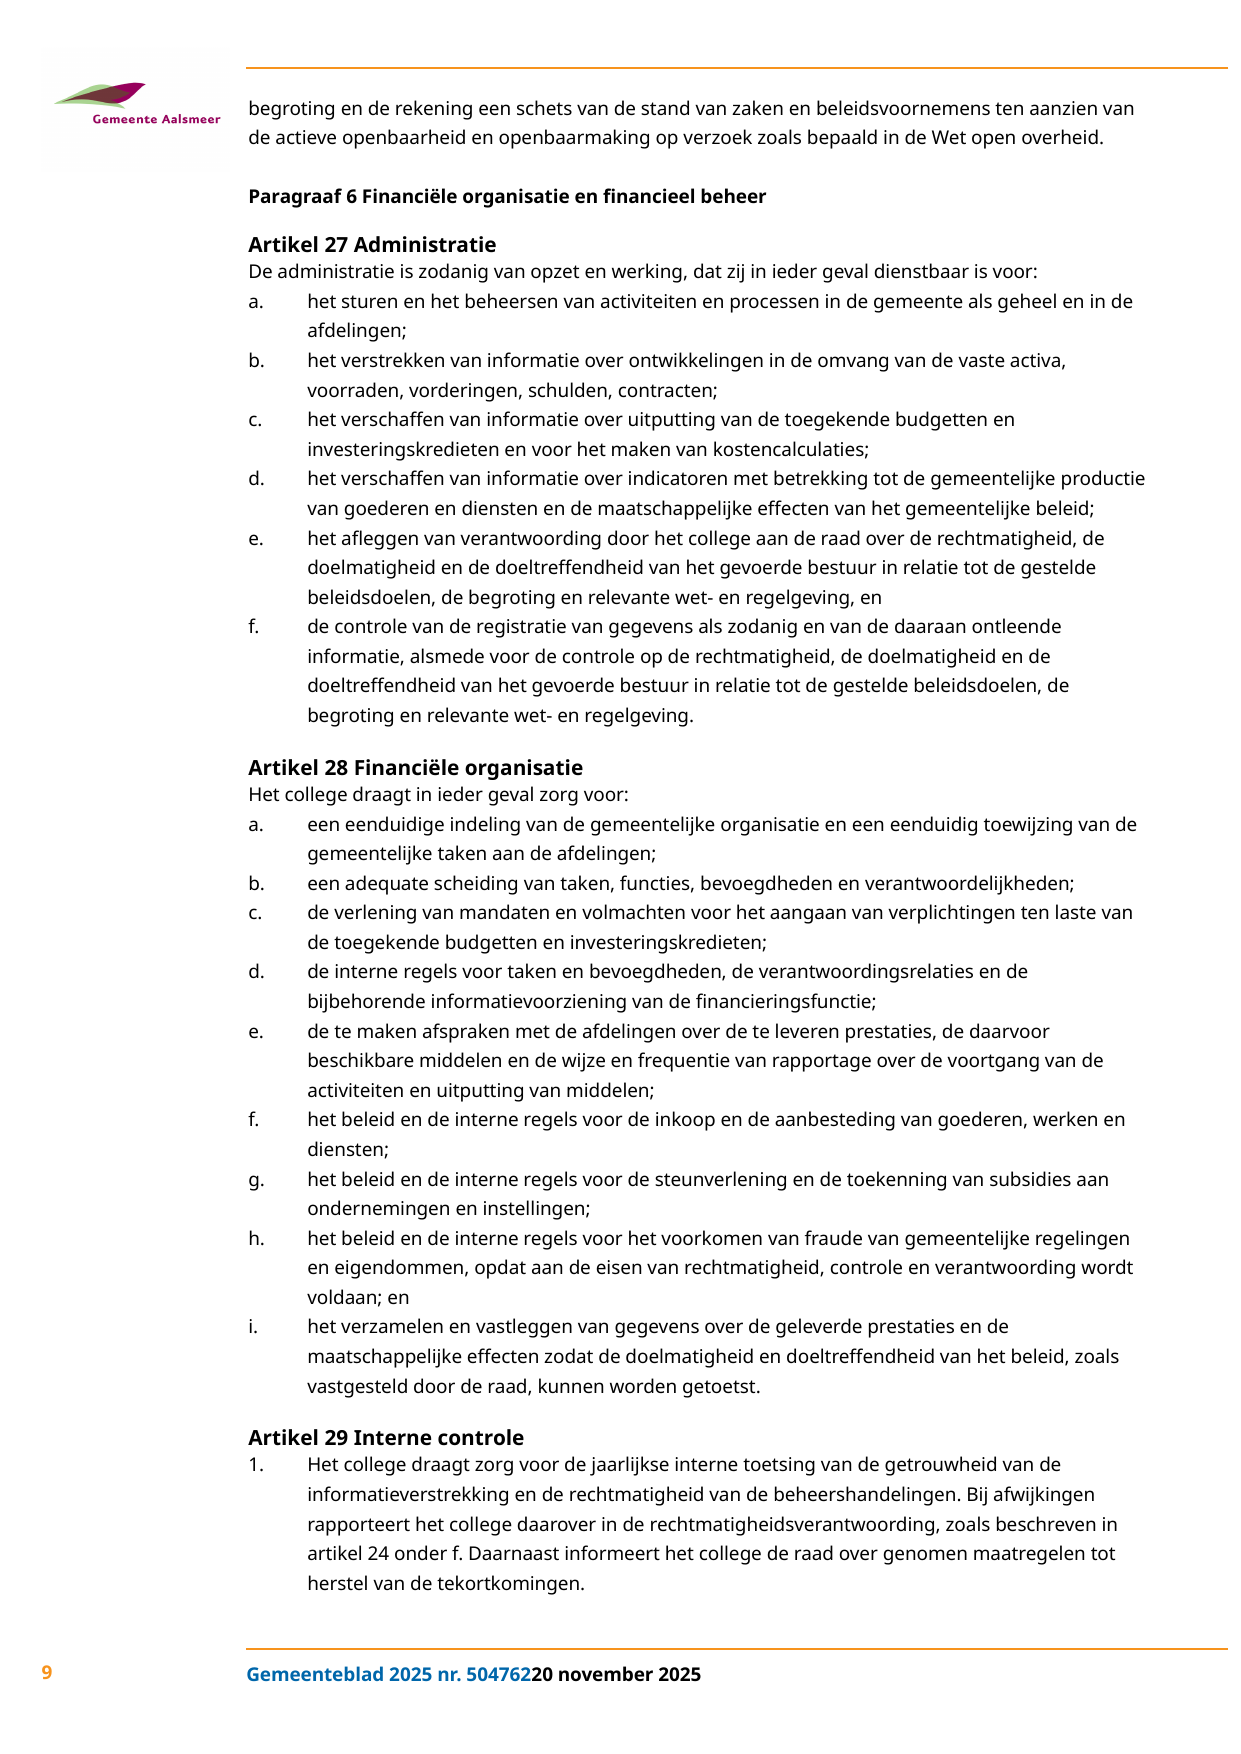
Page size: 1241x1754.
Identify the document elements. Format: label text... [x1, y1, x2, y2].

list de interne regels voor taken en bevoegdheden, de verantwoordingsrelaties en de bijbehorende informatievoorziening van de financieringsfunctie; [248, 959, 1152, 1014]
list het verschaffen van informatie over uitputting van de toegekende budgetten en investeringskredieten en voor het maken van kostencalculaties; [248, 406, 1152, 462]
list het beleid en de interne regels voor de steunverlening en de toekenning van subsidies aan ondernemingen en instellingen; [248, 1166, 1152, 1221]
list het beleid en de interne regels voor de inkoop en de aanbesteding van goederen, werken en diensten; [248, 1107, 1152, 1162]
text begroting en de rekening een schets van de stand van zaken en beleidsvoornemens ten aanzien van de actieve openbaarheid en openbaarmaking op verzoek zoals bepaald in de Wet open overheid. [248, 95, 1152, 150]
list het afleggen van verantwoording door het college aan de raad over de rechtmatigheid, de doelmatigheid en de doeltreffendheid van het gevoerde bestuur in relatie tot de gestelde beleidsdoelen, de begroting en relevante wet- en regelgeving, en [248, 525, 1152, 610]
list de verlening van mandaten en volmachten voor het aangaan van verplichtingen ten laste van de toegekende budgetten en investeringskredieten; [248, 899, 1152, 955]
text Artikel 29 Interne controle [248, 1423, 1152, 1452]
list de te maken afspraken met de afdelingen over de te leveren prestaties, de daarvoor beschikbare middelen en de wijze en frequentie van rapportage over de voortgang van de activiteiten en uitputting van middelen; [248, 1018, 1152, 1103]
text Het college draagt in ieder geval zorg voor: [248, 781, 1152, 807]
list het sturen en het beheersen van activiteiten en processen in de gemeente als geheel en in de afdelingen; [248, 288, 1152, 343]
list het verschaffen van informatie over indicatoren met betrekking tot de gemeentelijke productie van goederen en diensten en de maatschappelijke effecten van het gemeentelijke beleid; [248, 466, 1152, 521]
list Het college draagt zorg voor de jaarlijkse interne toetsing van de getrouwheid van de informatieverstrekking en de rechtmatigheid van de beheershandelingen. Bij afwijkingen rapporteert het college daarover in de rechtmatigheidsverantwoording, zoals beschreven in artikel 24 onder f. Daarnaast informeert het college de raad over genomen maatregelen tot herstel van de tekortkomingen. [248, 1452, 1152, 1596]
text Artikel 28 Financiële organisatie [248, 753, 1152, 781]
list een adequate scheiding van taken, functies, bevoegdheden en verantwoordelijkheden; [248, 870, 1152, 896]
list het beleid en de interne regels voor het voorkomen van fraude van gemeentelijke regelingen en eigendommen, opdat aan de eisen van rechtmatigheid, controle en verantwoording wordt voldaan; en [248, 1225, 1152, 1310]
list de controle van de registratie van gegevens als zodanig en van de daaraan ontleende informatie, alsmede voor de controle op de rechtmatigheid, de doelmatigheid en de doeltreffendheid van het gevoerde bestuur in relatie tot de gestelde beleidsdoelen, de begroting en relevante wet- en regelgeving. [248, 613, 1152, 728]
text De administratie is zodanig van opzet en werking, dat zij in ieder geval dienstbaar is voor: [248, 258, 1152, 284]
list een eenduidige indeling van de gemeentelijke organisatie en een eenduidig toewijzing van de gemeentelijke taken aan de afdelingen; [248, 811, 1152, 866]
text Artikel 27 Administratie [248, 230, 1152, 258]
text Paragraaf 6 Financiële organisatie en financieel beheer [248, 183, 1152, 209]
list het verzamelen en vastleggen van gegevens over de geleverde prestaties en de maatschappelijke effecten zodat de doelmatigheid en doeltreffendheid van het beleid, zoals vastgesteld door de raad, kunnen worden getoetst. [248, 1314, 1152, 1398]
picture [41, 47, 231, 172]
list het verstrekken van informatie over ontwikkelingen in de omvang van de vaste activa, voorraden, vorderingen, schulden, contracten; [248, 347, 1152, 403]
